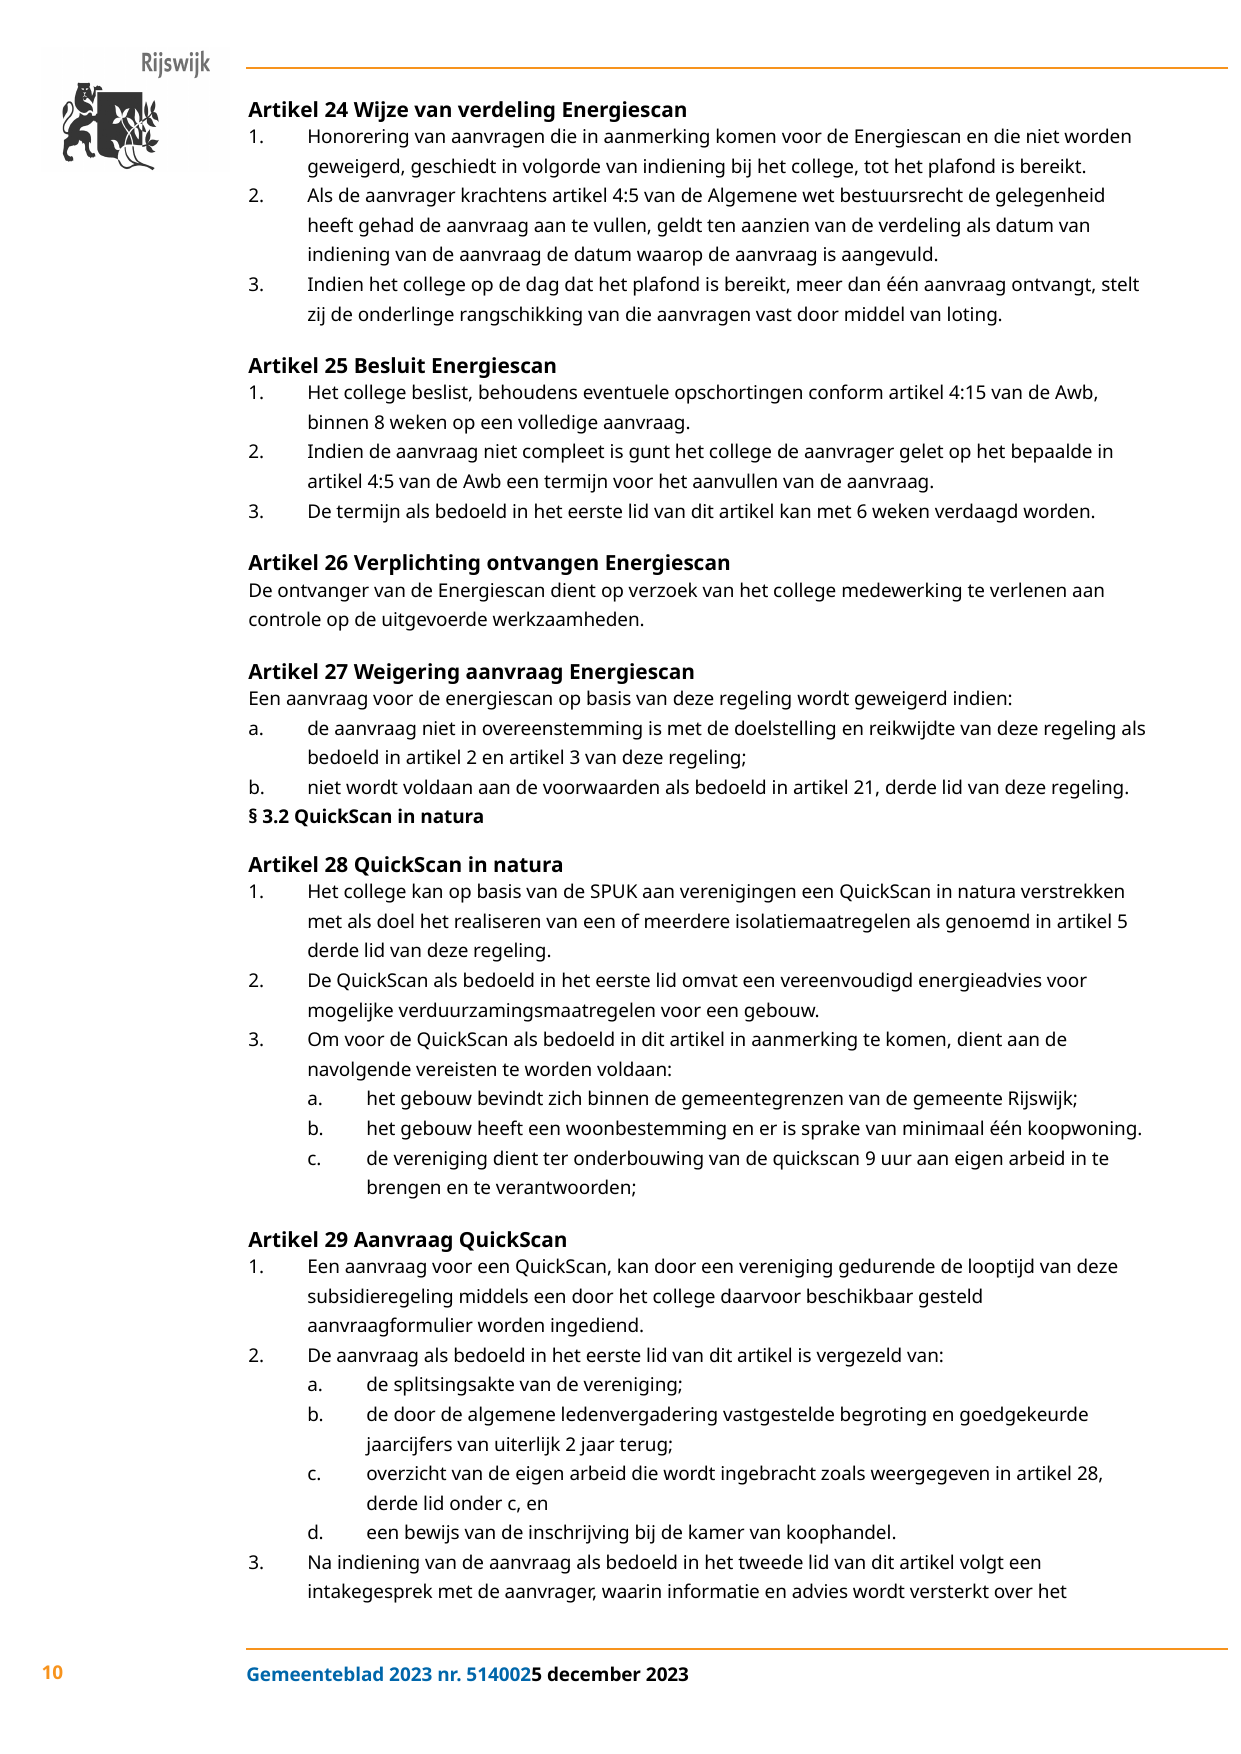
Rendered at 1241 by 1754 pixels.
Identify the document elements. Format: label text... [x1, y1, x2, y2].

list een bewijs van de inschrijving bij de kamer van koophandel. [307, 1519, 1152, 1545]
text § 3.2 QuickScan in natura [248, 803, 1152, 829]
list Het college beslist, behoudens eventuele opschortingen conform artikel 4:15 van de Awb, binnen 8 weken op een volledige aanvraag. [248, 379, 1152, 435]
text Artikel 24 Wijze van verdeling Energiescan [248, 95, 1152, 123]
list de vereniging dient ter onderbouwing van de quickscan 9 uur aan eigen arbeid in te brengen en te verantwoorden; [307, 1145, 1152, 1200]
list De QuickScan als bedoeld in het eerste lid omvat een vereenvoudigd energieadvies voor mogelijke verduurzamingsmaatregelen voor een gebouw. [248, 967, 1152, 1023]
list de door de algemene ledenvergadering vastgestelde begroting en goedgekeurde jaarcijfers van uiterlijk 2 jaar terug; [307, 1401, 1152, 1456]
list Na indiening van de aanvraag als bedoeld in het tweede lid van dit artikel volgt een intakegesprek met de aanvrager, waarin informatie en advies wordt versterkt over het [248, 1549, 1152, 1604]
list De termijn als bedoeld in het eerste lid van dit artikel kan met 6 weken verdaagd worden. [248, 498, 1152, 524]
text Een aanvraag voor de energiescan op basis van deze regeling wordt geweigerd indien: [248, 685, 1152, 711]
text Artikel 25 Besluit Energiescan [248, 351, 1152, 379]
text Artikel 28 QuickScan in natura [248, 850, 1152, 878]
list Het college kan op basis van de SPUK aan verenigingen een QuickScan in natura verstrekken met als doel het realiseren van een of meerdere isolatiemaatregelen als genoemd in artikel 5 derde lid van deze regeling. [248, 878, 1152, 963]
list de splitsingsakte van de vereniging; [307, 1372, 1152, 1397]
list Indien het college op de dag dat het plafond is bereikt, meer dan één aanvraag ontvangt, stelt zij de onderlinge rangschikking van die aanvragen vast door middel van loting. [248, 271, 1152, 326]
text Artikel 27 Weigering aanvraag Energiescan [248, 657, 1152, 685]
list het gebouw heeft een woonbestemming en er is sprake van minimaal één koopwoning. [307, 1115, 1152, 1141]
picture [41, 47, 231, 172]
list Om voor de QuickScan als bedoeld in dit artikel in aanmerking te komen, dient aan de navolgende vereisten te worden voldaan: [248, 1026, 1152, 1082]
text De ontvanger van de Energiescan dient op verzoek van het college medewerking te verlenen aan controle op de uitgevoerde werkzaamheden. [248, 577, 1152, 632]
list Indien de aanvraag niet compleet is gunt het college de aanvrager gelet op het bepaalde in artikel 4:5 van de Awb een termijn voor het aanvullen van de aanvraag. [248, 439, 1152, 494]
list het gebouw bevindt zich binnen de gemeentegrenzen van de gemeente Rijswijk; [307, 1086, 1152, 1111]
list Honorering van aanvragen die in aanmerking komen voor de Energiescan en die niet worden geweigerd, geschiedt in volgorde van indiening bij het college, tot het plafond is bereikt. [248, 123, 1152, 178]
list niet wordt voldaan aan de voorwaarden als bedoeld in artikel 21, derde lid van deze regeling. [248, 774, 1152, 800]
text Artikel 29 Aanvraag QuickScan [248, 1225, 1152, 1253]
list de aanvraag niet in overeenstemming is met de doelstelling en reikwijdte van deze regeling als bedoeld in artikel 2 en artikel 3 van deze regeling; [248, 715, 1152, 770]
list De aanvraag als bedoeld in het eerste lid van dit artikel is vergezeld van: [248, 1342, 1152, 1368]
list Een aanvraag voor een QuickScan, kan door een vereniging gedurende de looptijd van deze subsidieregeling middels een door het college daarvoor beschikbaar gesteld aanvraagformulier worden ingediend. [248, 1253, 1152, 1338]
list Als de aanvrager krachtens artikel 4:5 van de Algemene wet bestuursrecht de gelegenheid heeft gehad de aanvraag aan te vullen, geldt ten aanzien van de verdeling als datum van indiening van de aanvraag de datum waarop de aanvraag is aangevuld. [248, 182, 1152, 267]
text Artikel 26 Verplichting ontvangen Energiescan [248, 548, 1152, 577]
list overzicht van de eigen arbeid die wordt ingebracht zoals weergegeven in artikel 28, derde lid onder c, en [307, 1460, 1152, 1516]
